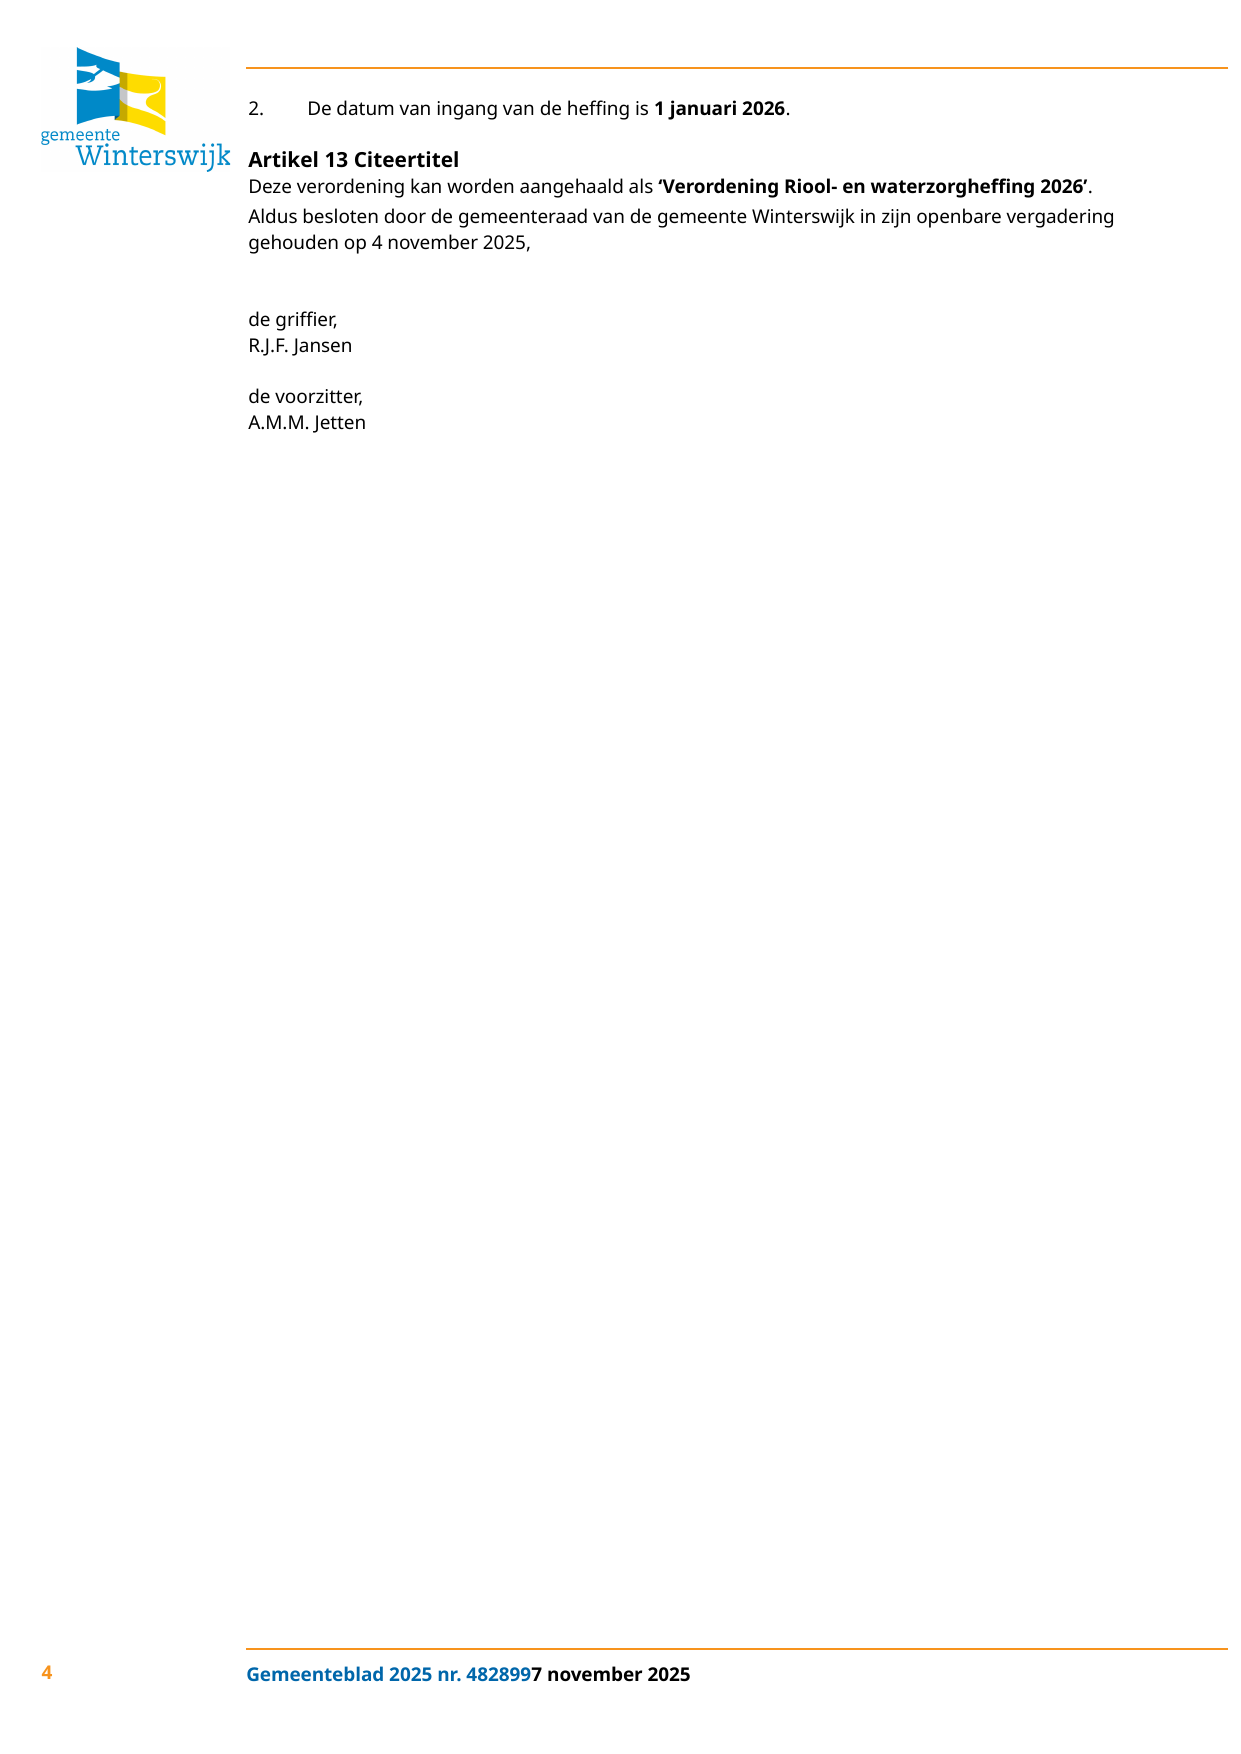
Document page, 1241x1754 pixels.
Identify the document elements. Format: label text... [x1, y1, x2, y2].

list De datum van ingang van de heffing is 1 januari 2026. [248, 95, 1152, 121]
picture [41, 47, 231, 172]
text de voorzitter, [248, 383, 1152, 409]
text Aldus besloten door de gemeenteraad van de gemeente Winterswijk in zijn openbare vergadering gehouden op 4 november 2025, [248, 203, 1152, 255]
picture [225, 153, 231, 162]
text A.M.M. Jetten [248, 409, 1152, 435]
text R.J.F. Jansen [248, 332, 1152, 358]
text de griffier, [248, 306, 1152, 332]
text Deze verordening kan worden aangehaald als ‘Verordening Riool- en waterzorgheffing 2026’. [248, 174, 1152, 199]
text Artikel 13 Citeertitel [248, 145, 1152, 174]
